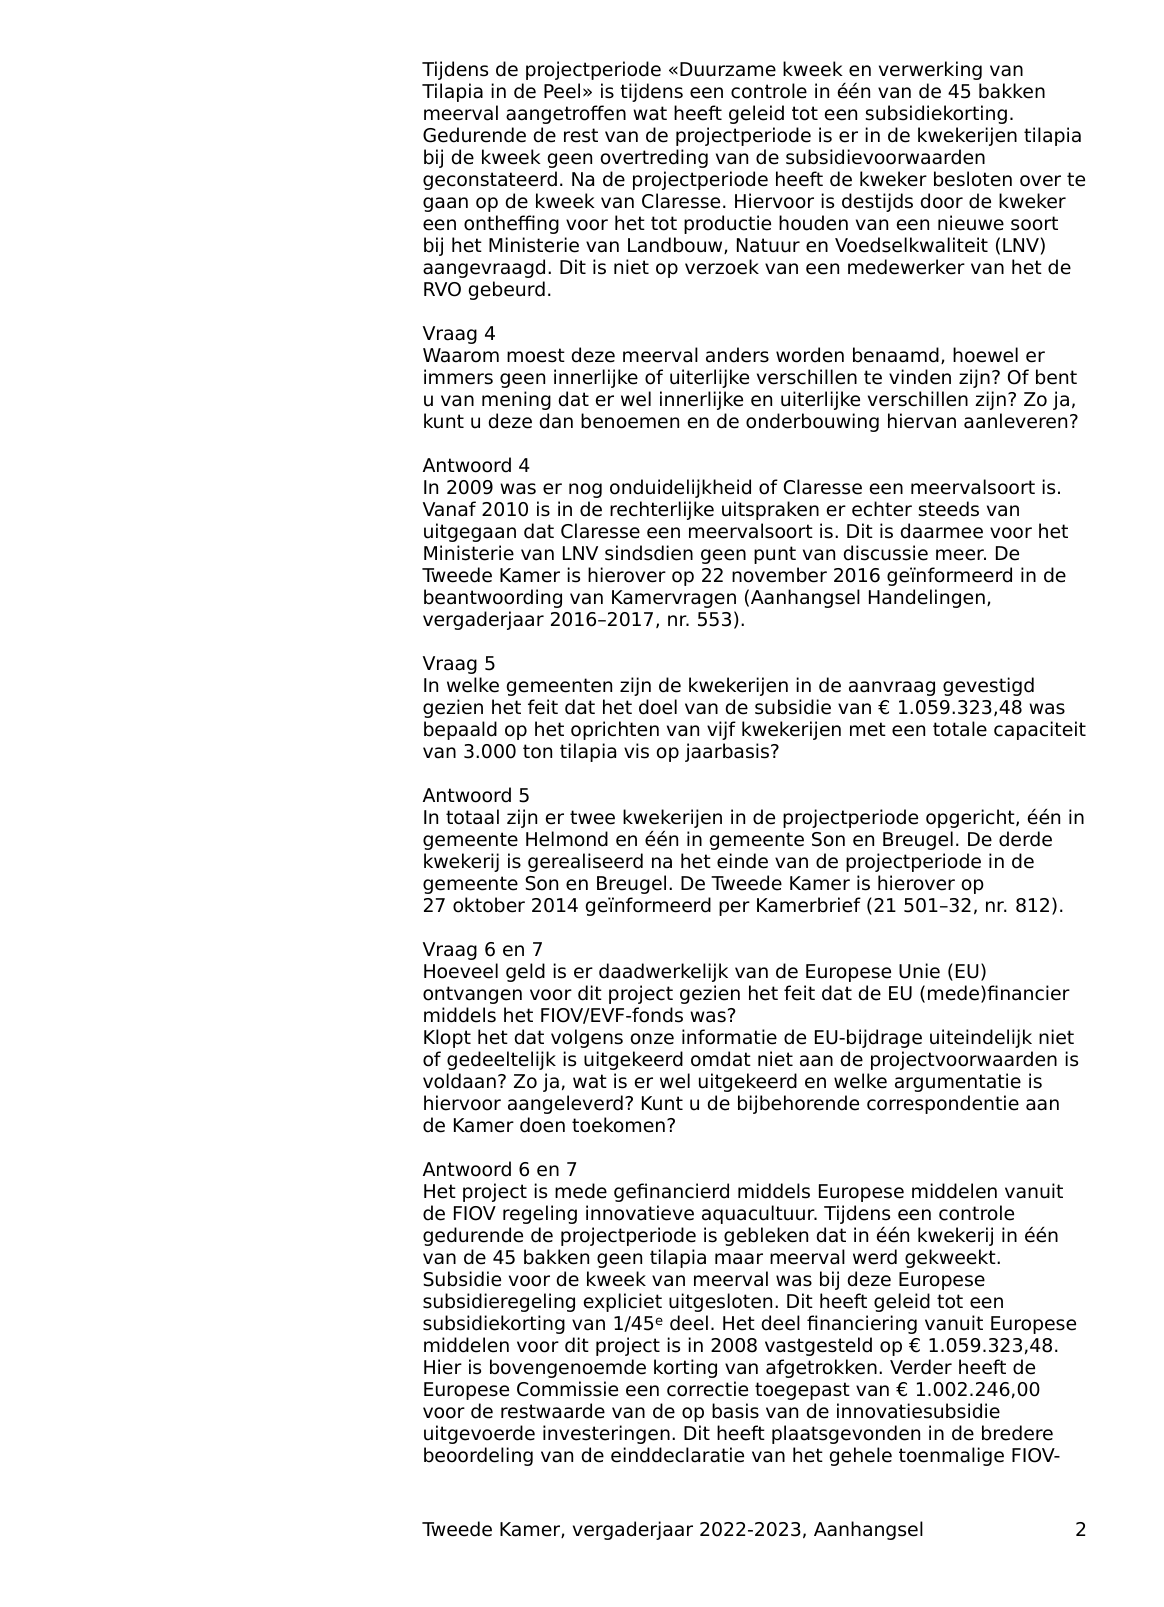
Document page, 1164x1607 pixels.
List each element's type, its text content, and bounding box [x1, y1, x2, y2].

text In welke gemeenten zijn de kwekerijen in de aanvraag gevestigd gezien het feit dat het doel van de subsidie van € 1.059.323,48 was bepaald op het oprichten van vijf kwekerijen met een totale capaciteit van 3.000 ton tilapia vis op jaarbasis? [422, 675, 1087, 763]
text Klopt het dat volgens onze informatie de EU-bijdrage uiteindelijk niet of gedeeltelijk is uitgekeerd omdat niet aan de projectvoorwaarden is voldaan? Zo ja, wat is er wel uitgekeerd en welke argumentatie is hiervoor aangeleverd? Kunt u de bijbehorende correspondentie aan de Kamer doen toekomen? [422, 1027, 1087, 1137]
text Vraag 4 [422, 323, 1087, 345]
text Het project is mede gefinancierd middels Europese middelen vanuit de FIOV regeling innovatieve aquacultuur. Tijdens een controle gedurende de projectperiode is gebleken dat in één kwekerij in één van de 45 bakken geen tilapia maar meerval werd gekweekt. Subsidie voor de kweek van meerval was bij deze Europese subsidieregeling expliciet uitgesloten. Dit heeft geleid tot een subsidiekorting van 1/45e deel. Het deel financiering vanuit Europese middelen voor dit project is in 2008 vastgesteld op € 1.059.323,48. Hier is bovengenoemde korting van afgetrokken. Verder heeft de Europese Commissie een correctie toegepast van € 1.002.246,00 voor de restwaarde van de op basis van de innovatiesubsidie uitgevoerde investeringen. Dit heeft plaatsgevonden in de bredere beoordeling van de einddeclaratie van het gehele toenmalige FIOV- [422, 1181, 1087, 1467]
text Waarom moest deze meerval anders worden benaamd, hoewel er immers geen innerlijke of uiterlijke verschillen te vinden zijn? Of bent u van mening dat er wel innerlijke en uiterlijke verschillen zijn? Zo ja, kunt u deze dan benoemen en de onderbouwing hiervan aanleveren? [422, 345, 1087, 433]
text Tijdens de projectperiode «Duurzame kweek en verwerking van Tilapia in de Peel» is tijdens een controle in één van de 45 bakken meerval aangetroffen wat heeft geleid tot een subsidiekorting. Gedurende de rest van de projectperiode is er in de kwekerijen tilapia bij de kweek geen overtreding van de subsidievoorwaarden geconstateerd. Na de projectperiode heeft de kweker besloten over te gaan op de kweek van Claresse. Hiervoor is destijds door de kweker een ontheffing voor het tot productie houden van een nieuwe soort bij het Ministerie van Landbouw, Natuur en Voedselkwaliteit (LNV) aangevraagd. Dit is niet op verzoek van een medewerker van het de RVO gebeurd. [422, 59, 1087, 301]
text Vraag 6 en 7 [422, 939, 1087, 961]
text In totaal zijn er twee kwekerijen in de projectperiode opgericht, één in gemeente Helmond en één in gemeente Son en Breugel. De derde kwekerij is gerealiseerd na het einde van de projectperiode in de gemeente Son en Breugel. De Tweede Kamer is hierover op 27 oktober 2014 geïnformeerd per Kamerbrief (21 501–32, nr. 812). [422, 807, 1087, 917]
text Antwoord 6 en 7 [422, 1159, 1087, 1181]
text In 2009 was er nog onduidelijkheid of Claresse een meervalsoort is. Vanaf 2010 is in de rechterlijke uitspraken er echter steeds van uitgegaan dat Claresse een meervalsoort is. Dit is daarmee voor het Ministerie van LNV sindsdien geen punt van discussie meer. De Tweede Kamer is hierover op 22 november 2016 geïnformeerd in de beantwoording van Kamervragen (Aanhangsel Handelingen, vergaderjaar 2016–2017, nr. 553). [422, 477, 1087, 631]
text Vraag 5 [422, 653, 1087, 675]
text Antwoord 5 [422, 785, 1087, 807]
text Antwoord 4 [422, 455, 1087, 477]
text Hoeveel geld is er daadwerkelijk van de Europese Unie (EU) ontvangen voor dit project gezien het feit dat de EU (mede)financier middels het FIOV/EVF-fonds was? [422, 961, 1087, 1027]
